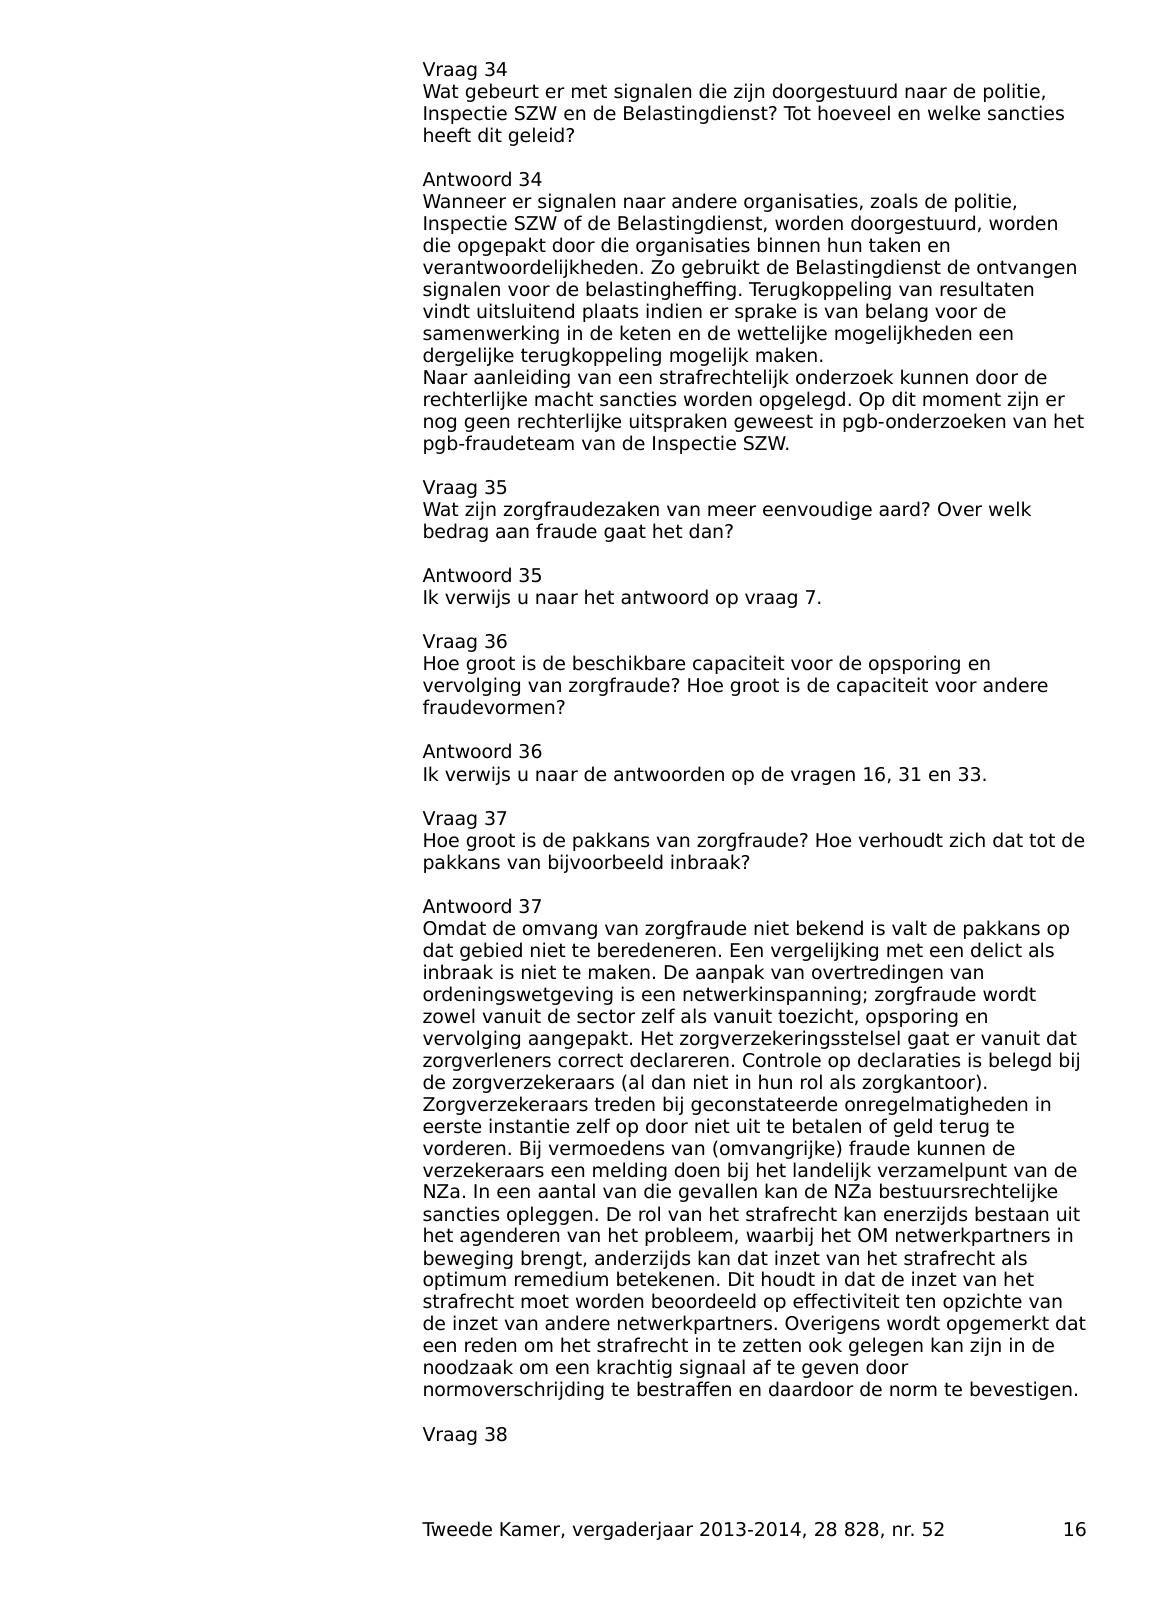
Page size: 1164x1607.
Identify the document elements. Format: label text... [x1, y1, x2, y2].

text Vraag 34 [422, 59, 1087, 81]
text Ik verwijs u naar de antwoorden op de vragen 16, 31 en 33. [422, 763, 1087, 785]
text Vraag 38 [422, 1423, 1087, 1445]
text Vraag 35 [422, 477, 1087, 499]
text Vraag 36 [422, 631, 1087, 653]
text Antwoord 37 [422, 896, 1087, 918]
text Vraag 37 [422, 808, 1087, 829]
text Wat gebeurt er met signalen die zijn doorgestuurd naar de politie, Inspectie SZW en de Belastingdienst? Tot hoeveel en welke sancties heeft dit geleid? [422, 81, 1087, 147]
text Antwoord 36 [422, 741, 1087, 763]
text Antwoord 35 [422, 565, 1087, 587]
text Antwoord 34 [422, 169, 1087, 191]
text Naar aanleiding van een strafrechtelijk onderzoek kunnen door de rechterlijke macht sancties worden opgelegd. Op dit moment zijn er nog geen rechterlijke uitspraken geweest in pgb-onderzoeken van het pgb-fraudeteam van de Inspectie SZW. [422, 367, 1087, 455]
text Hoe groot is de pakkans van zorgfraude? Hoe verhoudt zich dat tot de pakkans van bijvoorbeeld inbraak? [422, 829, 1087, 873]
text Omdat de omvang van zorgfraude niet bekend is valt de pakkans op dat gebied niet te beredeneren. Een vergelijking met een delict als inbraak is niet te maken. De aanpak van overtredingen van ordeningswetgeving is een netwerkinspanning; zorgfraude wordt zowel vanuit de sector zelf als vanuit toezicht, opsporing en vervolging aangepakt. Het zorgverzekeringsstelsel gaat er vanuit dat zorgverleners correct declareren. Controle op declaraties is belegd bij de zorgverzekeraars (al dan niet in hun rol als zorgkantoor). Zorgverzekeraars treden bij geconstateerde onregelmatigheden in eerste instantie zelf op door niet uit te betalen of geld terug te vorderen. Bij vermoedens van (omvangrijke) fraude kunnen de verzekeraars een melding doen bij het landelijk verzamelpunt van de NZa. In een aantal van die gevallen kan de NZa bestuursrechtelijke sancties opleggen. De rol van het strafrecht kan enerzijds bestaan uit het agenderen van het probleem, waarbij het OM netwerkpartners in beweging brengt, anderzijds kan dat inzet van het strafrecht als optimum remedium betekenen. Dit houdt in dat de inzet van het strafrecht moet worden beoordeeld op effectiviteit ten opzichte van de inzet van andere netwerkpartners. Overigens wordt opgemerkt dat een reden om het strafrecht in te zetten ook gelegen kan zijn in de noodzaak om een krachtig signaal af te geven door normoverschrijding te bestraffen en daardoor de norm te bevestigen. [422, 918, 1087, 1401]
text Wanneer er signalen naar andere organisaties, zoals de politie, Inspectie SZW of de Belastingdienst, worden doorgestuurd, worden die opgepakt door die organisaties binnen hun taken en verantwoordelijkheden. Zo gebruikt de Belastingdienst de ontvangen signalen voor de belastingheffing. Terugkoppeling van resultaten vindt uitsluitend plaats indien er sprake is van belang voor de samenwerking in de keten en de wettelijke mogelijkheden een dergelijke terugkoppeling mogelijk maken. [422, 191, 1087, 367]
text Ik verwijs u naar het antwoord op vraag 7. [422, 587, 1087, 609]
text Wat zijn zorgfraudezaken van meer eenvoudige aard? Over welk bedrag aan fraude gaat het dan? [422, 499, 1087, 543]
text Hoe groot is de beschikbare capaciteit voor de opsporing en vervolging van zorgfraude? Hoe groot is de capaciteit voor andere fraudevormen? [422, 653, 1087, 719]
